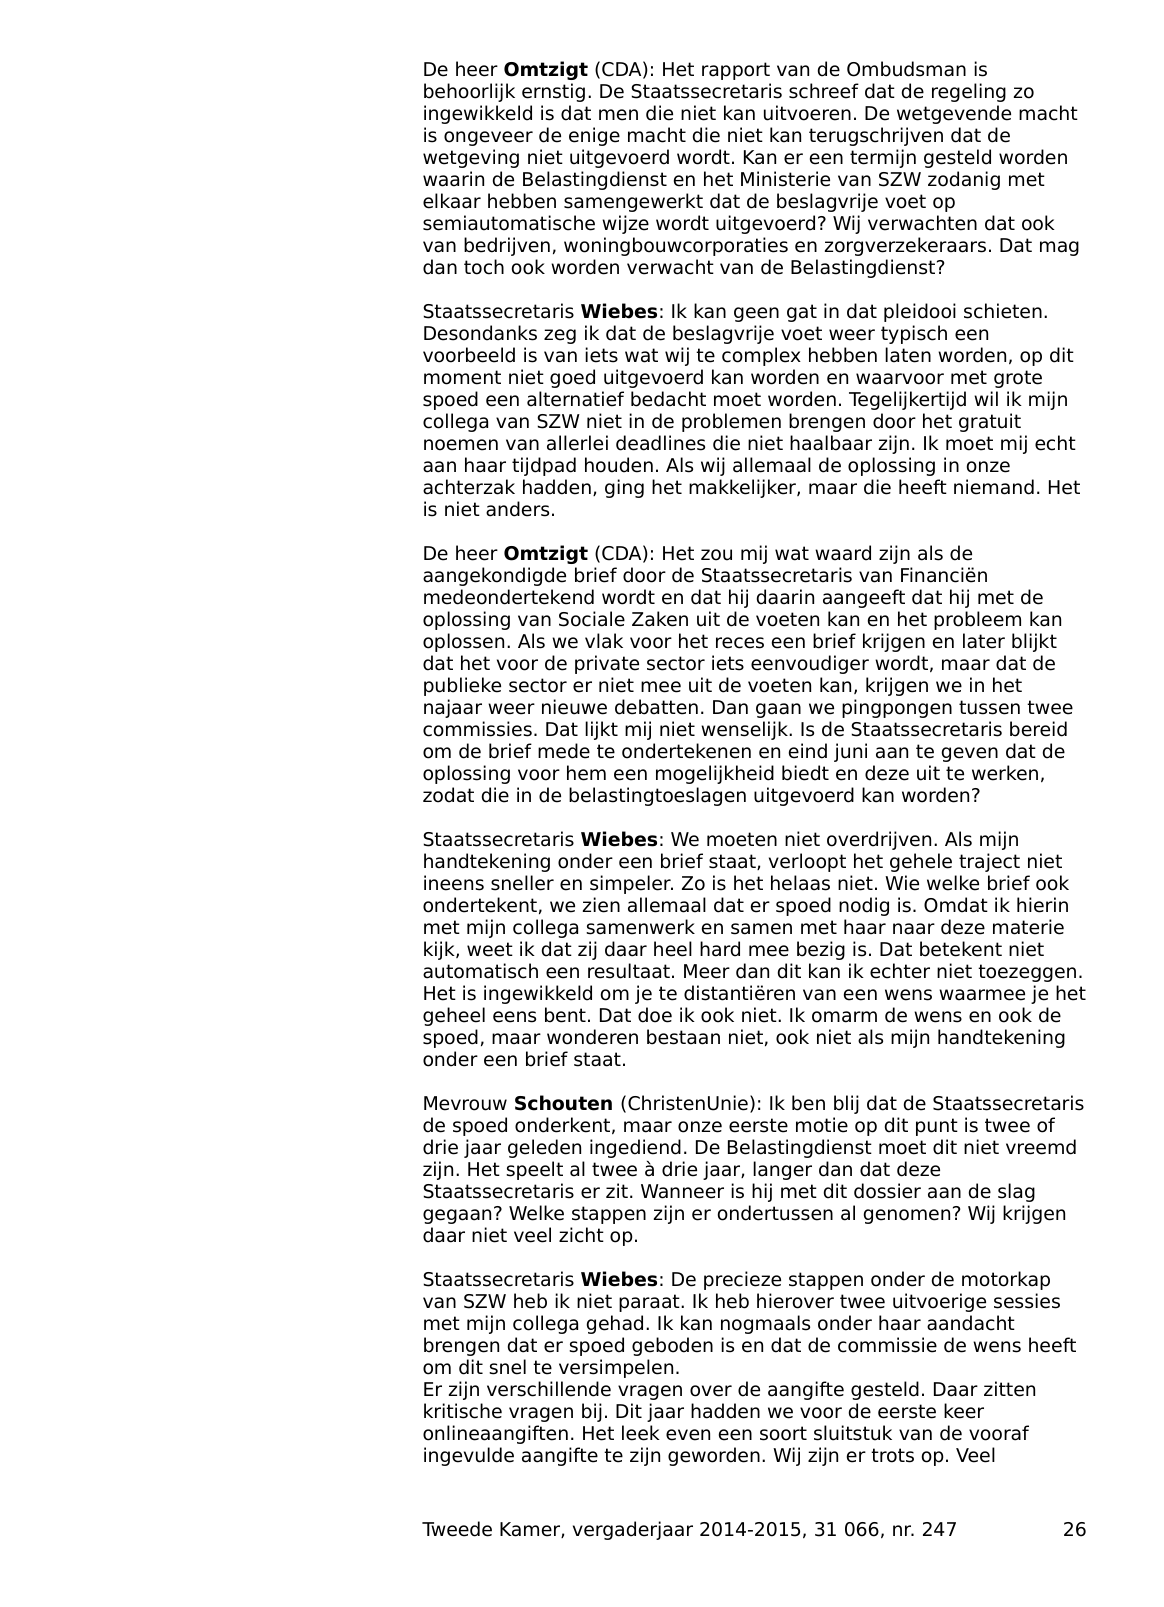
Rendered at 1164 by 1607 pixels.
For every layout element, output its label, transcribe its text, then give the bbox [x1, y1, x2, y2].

text Staatssecretaris Wiebes: We moeten niet overdrijven. Als mijn handtekening onder een brief staat, verloopt het gehele traject niet ineens sneller en simpeler. Zo is het helaas niet. Wie welke brief ook ondertekent, we zien allemaal dat er spoed nodig is. Omdat ik hierin met mijn collega samenwerk en samen met haar naar deze materie kijk, weet ik dat zij daar heel hard mee bezig is. Dat betekent niet automatisch een resultaat. Meer dan dit kan ik echter niet toezeggen. Het is ingewikkeld om je te distantiëren van een wens waarmee je het geheel eens bent. Dat doe ik ook niet. Ik omarm de wens en ook de spoed, maar wonderen bestaan niet, ook niet als mijn handtekening onder een brief staat. [422, 829, 1087, 1071]
text Er zijn verschillende vragen over de aangifte gesteld. Daar zitten kritische vragen bij. Dit jaar hadden we voor de eerste keer onlineaangiften. Het leek even een soort sluitstuk van de vooraf ingevulde aangifte te zijn geworden. Wij zijn er trots op. Veel [422, 1379, 1087, 1467]
text Staatssecretaris Wiebes: Ik kan geen gat in dat pleidooi schieten. Desondanks zeg ik dat de beslagvrije voet weer typisch een voorbeeld is van iets wat wij te complex hebben laten worden, op dit moment niet goed uitgevoerd kan worden en waarvoor met grote spoed een alternatief bedacht moet worden. Tegelijkertijd wil ik mijn collega van SZW niet in de problemen brengen door het gratuit noemen van allerlei deadlines die niet haalbaar zijn. Ik moet mij echt aan haar tijdpad houden. Als wij allemaal de oplossing in onze achterzak hadden, ging het makkelijker, maar die heeft niemand. Het is niet anders. [422, 301, 1087, 521]
text De heer Omtzigt (CDA): Het rapport van de Ombudsman is behoorlijk ernstig. De Staatssecretaris schreef dat de regeling zo ingewikkeld is dat men die niet kan uitvoeren. De wetgevende macht is ongeveer de enige macht die niet kan terugschrijven dat de wetgeving niet uitgevoerd wordt. Kan er een termijn gesteld worden waarin de Belastingdienst en het Ministerie van SZW zodanig met elkaar hebben samengewerkt dat de beslagvrije voet op semiautomatische wijze wordt uitgevoerd? Wij verwachten dat ook van bedrijven, woningbouwcorporaties en zorgverzekeraars. Dat mag dan toch ook worden verwacht van de Belastingdienst? [422, 59, 1087, 279]
text Staatssecretaris Wiebes: De precieze stappen onder de motorkap van SZW heb ik niet paraat. Ik heb hierover twee uitvoerige sessies met mijn collega gehad. Ik kan nogmaals onder haar aandacht brengen dat er spoed geboden is en dat de commissie de wens heeft om dit snel te versimpelen. [422, 1269, 1087, 1379]
text De heer Omtzigt (CDA): Het zou mij wat waard zijn als de aangekondigde brief door de Staatssecretaris van Financiën medeondertekend wordt en dat hij daarin aangeeft dat hij met de oplossing van Sociale Zaken uit de voeten kan en het probleem kan oplossen. Als we vlak voor het reces een brief krijgen en later blijkt dat het voor de private sector iets eenvoudiger wordt, maar dat de publieke sector er niet mee uit de voeten kan, krijgen we in het najaar weer nieuwe debatten. Dan gaan we pingpongen tussen twee commissies. Dat lijkt mij niet wenselijk. Is de Staatssecretaris bereid om de brief mede te ondertekenen en eind juni aan te geven dat de oplossing voor hem een mogelijkheid biedt en deze uit te werken, zodat die in de belastingtoeslagen uitgevoerd kan worden? [422, 543, 1087, 807]
text Mevrouw Schouten (ChristenUnie): Ik ben blij dat de Staatssecretaris de spoed onderkent, maar onze eerste motie op dit punt is twee of drie jaar geleden ingediend. De Belastingdienst moet dit niet vreemd zijn. Het speelt al twee à drie jaar, langer dan dat deze Staatssecretaris er zit. Wanneer is hij met dit dossier aan de slag gegaan? Welke stappen zijn er ondertussen al genomen? Wij krijgen daar niet veel zicht op. [422, 1093, 1087, 1247]
